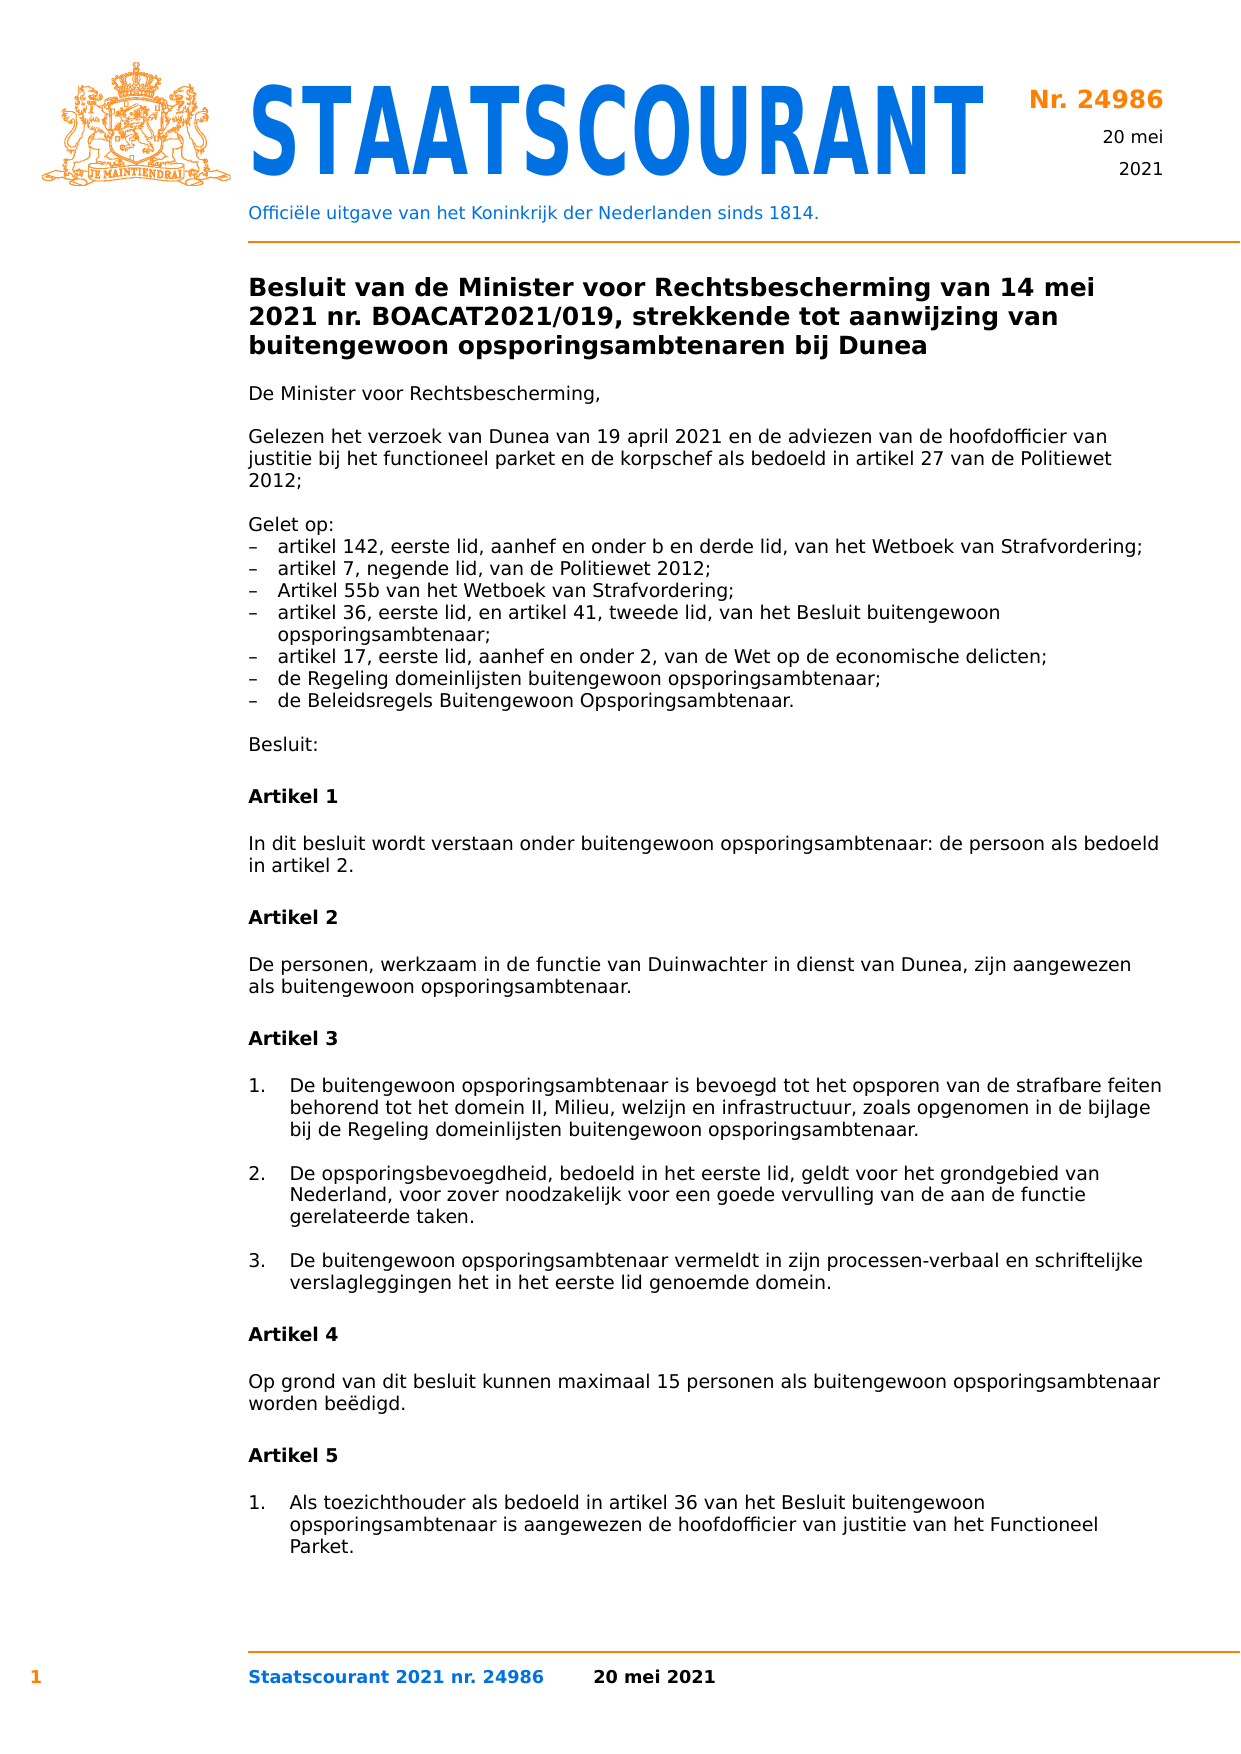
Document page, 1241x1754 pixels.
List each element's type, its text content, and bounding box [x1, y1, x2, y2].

table_header STAATSCOURANT [248, 62, 998, 203]
text – Artikel 55b van het Wetboek van Strafvordering; [248, 580, 1163, 602]
table_cell 20 mei [998, 121, 1240, 153]
text 3. De buitengewoon opsporingsambtenaar vermeldt in zijn processen-verbaal en schriftelijke verslagleggingen het in het eerste lid genoemde domein. [248, 1250, 1163, 1294]
text Op grond van dit besluit kunnen maximaal 15 personen als buitengewoon opsporingsambtenaar worden beëdigd. [248, 1371, 1163, 1415]
text 2. De opsporingsbevoegdheid, bedoeld in het eerste lid, geldt voor het grondgebied van Nederland, voor zover noodzakelijk voor een goede vervulling van de aan de functie gerelateerde taken. [248, 1162, 1163, 1228]
subtitle Artikel 5 [248, 1445, 1163, 1467]
subtitle Artikel 1 [248, 786, 1163, 808]
text Gelezen het verzoek van Dunea van 19 april 2021 en de adviezen van de hoofdofficier van justitie bij het functioneel parket en de korpschef als bedoeld in artikel 27 van de Politiewet 2012; [248, 426, 1163, 492]
table_header Nr. 24986 [998, 62, 1240, 121]
picture [41, 62, 231, 186]
text Besluit: [248, 734, 1163, 756]
text In dit besluit wordt verstaan onder buitengewoon opsporingsambtenaar: de persoon als bedoeld in artikel 2. [248, 833, 1163, 877]
text De personen, werkzaam in de functie van Duinwachter in dienst van Dunea, zijn aangewezen als buitengewoon opsporingsambtenaar. [248, 954, 1163, 998]
text 1. Als toezichthouder als bedoeld in artikel 36 van het Besluit buitengewoon opsporingsambtenaar is aangewezen de hoofdofficier van justitie van het Functioneel Parket. [248, 1492, 1163, 1558]
text – artikel 7, negende lid, van de Politiewet 2012; [248, 558, 1163, 580]
subtitle Artikel 3 [248, 1028, 1163, 1049]
text 1. De buitengewoon opsporingsambtenaar is bevoegd tot het opsporen van de strafbare feiten behorend tot het domein II, Milieu, welzijn en infrastructuur, zoals opgenomen in de bijlage bij de Regeling domeinlijsten buitengewoon opsporingsambtenaar. [248, 1074, 1163, 1141]
subtitle Artikel 4 [248, 1324, 1163, 1346]
text Gelet op: [248, 514, 1163, 536]
text – artikel 17, eerste lid, aanhef en onder 2, van de Wet op de economische delicten; [248, 646, 1163, 668]
table_cell Officiële uitgave van het Koninkrijk der Nederlanden sinds 1814. [248, 203, 1240, 241]
subtitle Artikel 2 [248, 907, 1163, 929]
text – de Beleidsregels Buitengewoon Opsporingsambtenaar. [248, 690, 1163, 712]
table_header [25, 62, 248, 241]
table_cell 2021 [998, 153, 1240, 203]
subtitle Besluit van de Minister voor Rechtsbescherming van 14 mei 2021 nr. BOACAT2021/019, strekkende tot aanwijzing van buitengewoon opsporingsambtenaren bij Dunea [248, 273, 1163, 361]
text – artikel 36, eerste lid, en artikel 41, tweede lid, van het Besluit buitengewoon opsporingsambtenaar; [248, 602, 1163, 646]
text – de Regeling domeinlijsten buitengewoon opsporingsambtenaar; [248, 668, 1163, 690]
text – artikel 142, eerste lid, aanhef en onder b en derde lid, van het Wetboek van Strafvordering; [248, 536, 1163, 558]
text De Minister voor Rechtsbescherming, [248, 382, 1163, 404]
